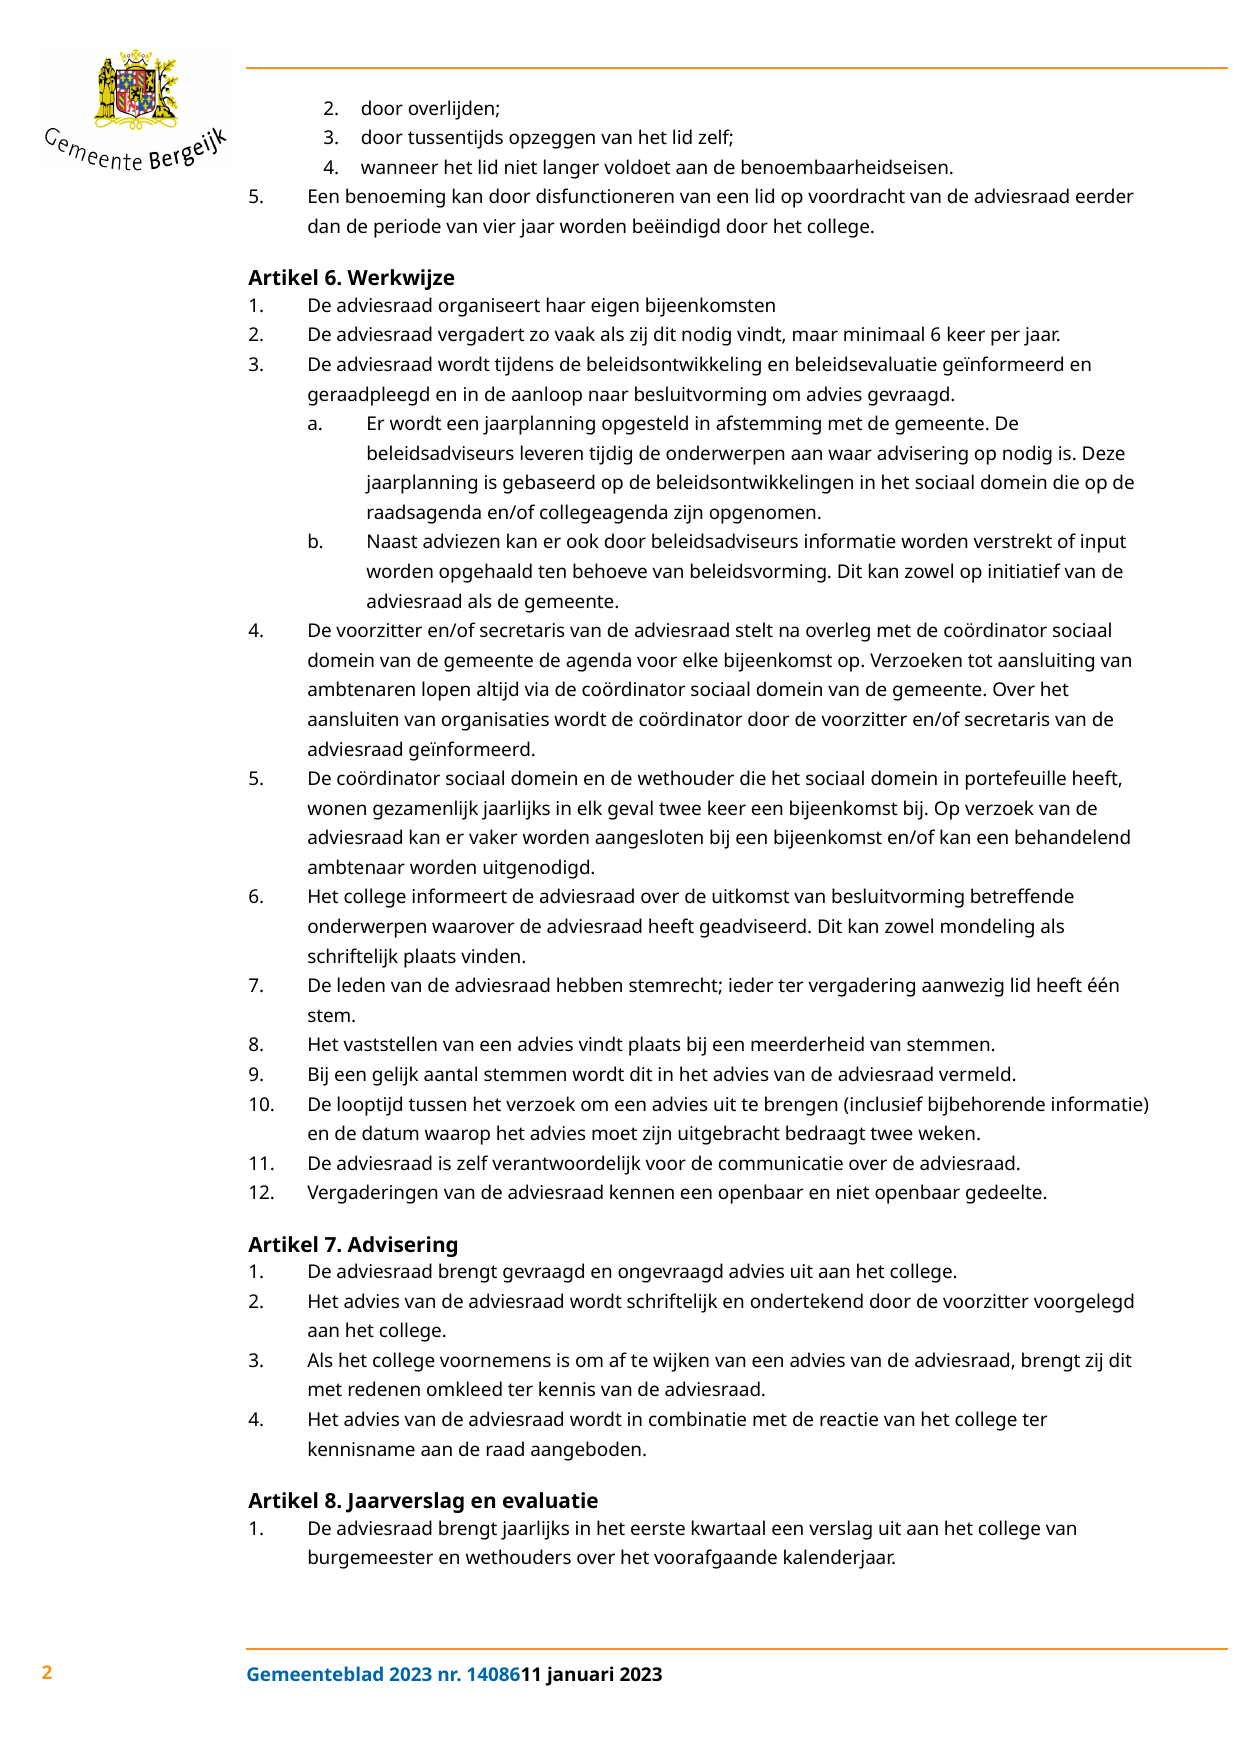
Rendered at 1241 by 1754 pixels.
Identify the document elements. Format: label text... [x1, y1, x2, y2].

list Het advies van de adviesraad wordt in combinatie met de reactie van het college ter kennisname aan de raad aangeboden. [248, 1406, 1152, 1462]
list De looptijd tussen het verzoek om een advies uit te brengen (inclusief bijbehorende informatie) en de datum waarop het advies moet zijn uitgebracht bedraagt twee weken. [248, 1091, 1152, 1146]
list De adviesraad organiseert haar eigen bijeenkomsten [248, 292, 1152, 318]
list De voorzitter en/of secretaris van de adviesraad stelt na overleg met de coördinator sociaal domein van de gemeente de agenda voor elke bijeenkomst op. Verzoeken tot aansluiting van ambtenaren lopen altijd via de coördinator sociaal domein van de gemeente. Over het aansluiten van organisaties wordt de coördinator door de voorzitter en/of secretaris van de adviesraad geïnformeerd. [248, 617, 1152, 761]
list Het college informeert de adviesraad over de uitkomst van besluitvorming betreffende onderwerpen waarover de adviesraad heeft geadviseerd. Dit kan zowel mondeling als schriftelijk plaats vinden. [248, 884, 1152, 968]
list De leden van de adviesraad hebben stemrecht; ieder ter vergadering aanwezig lid heeft één stem. [248, 972, 1152, 1028]
list Een benoeming kan door disfunctioneren van een lid op voordracht van de adviesraad eerder dan de periode van vier jaar worden beëindigd door het college. [248, 183, 1152, 239]
text Artikel 6. Werkwijze [248, 263, 1152, 292]
list De adviesraad is zelf verantwoordelijk voor de communicatie over de adviesraad. [248, 1150, 1152, 1176]
list Er wordt een jaarplanning opgesteld in afstemming met de gemeente. De beleidsadviseurs leveren tijdig de onderwerpen aan waar advisering op nodig is. Deze jaarplanning is gebaseerd op de beleidsontwikkelingen in het sociaal domein die op de raadsagenda en/of collegeagenda zijn opgenomen. [307, 410, 1152, 525]
text Artikel 7. Advisering [248, 1230, 1152, 1258]
list De adviesraad vergadert zo vaak als zij dit nodig vindt, maar minimaal 6 keer per jaar. [248, 322, 1152, 347]
list De adviesraad wordt tijdens de beleidsontwikkeling en beleidsevaluatie geïnformeerd en geraadpleegd en in de aanloop naar besluitvorming om advies gevraagd. [248, 351, 1152, 406]
list Bij een gelijk aantal stemmen wordt dit in het advies van de adviesraad vermeld. [248, 1061, 1152, 1087]
list De adviesraad brengt gevraagd en ongevraagd advies uit aan het college. [248, 1258, 1152, 1284]
list Het vaststellen van een advies vindt plaats bij een meerderheid van stemmen. [248, 1032, 1152, 1057]
list Als het college voornemens is om af te wijken van een advies van de adviesraad, brengt zij dit met redenen omkleed ter kennis van de adviesraad. [248, 1347, 1152, 1402]
list Naast adviezen kan er ook door beleidsadviseurs informatie worden verstrekt of input worden opgehaald ten behoeve van beleidsvorming. Dit kan zowel op initiatief van de adviesraad als de gemeente. [307, 529, 1152, 613]
list door overlijden; [323, 95, 1152, 121]
list door tussentijds opzeggen van het lid zelf; [323, 124, 1152, 150]
list wanneer het lid niet langer voldoet aan de benoembaarheidseisen. [323, 154, 1152, 180]
picture [41, 47, 231, 172]
list Het advies van de adviesraad wordt schriftelijk en ondertekend door de voorzitter voorgelegd aan het college. [248, 1288, 1152, 1343]
text Artikel 8. Jaarverslag en evaluatie [248, 1486, 1152, 1515]
list Vergaderingen van de adviesraad kennen een openbaar en niet openbaar gedeelte. [248, 1179, 1152, 1205]
list De coördinator sociaal domein en de wethouder die het sociaal domein in portefeuille heeft, wonen gezamenlijk jaarlijks in elk geval twee keer een bijeenkomst bij. Op verzoek van de adviesraad kan er vaker worden aangesloten bij een bijeenkomst en/of kan een behandelend ambtenaar worden uitgenodigd. [248, 765, 1152, 880]
list De adviesraad brengt jaarlijks in het eerste kwartaal een verslag uit aan het college van burgemeester en wethouders over het voorafgaande kalenderjaar. [248, 1515, 1152, 1570]
